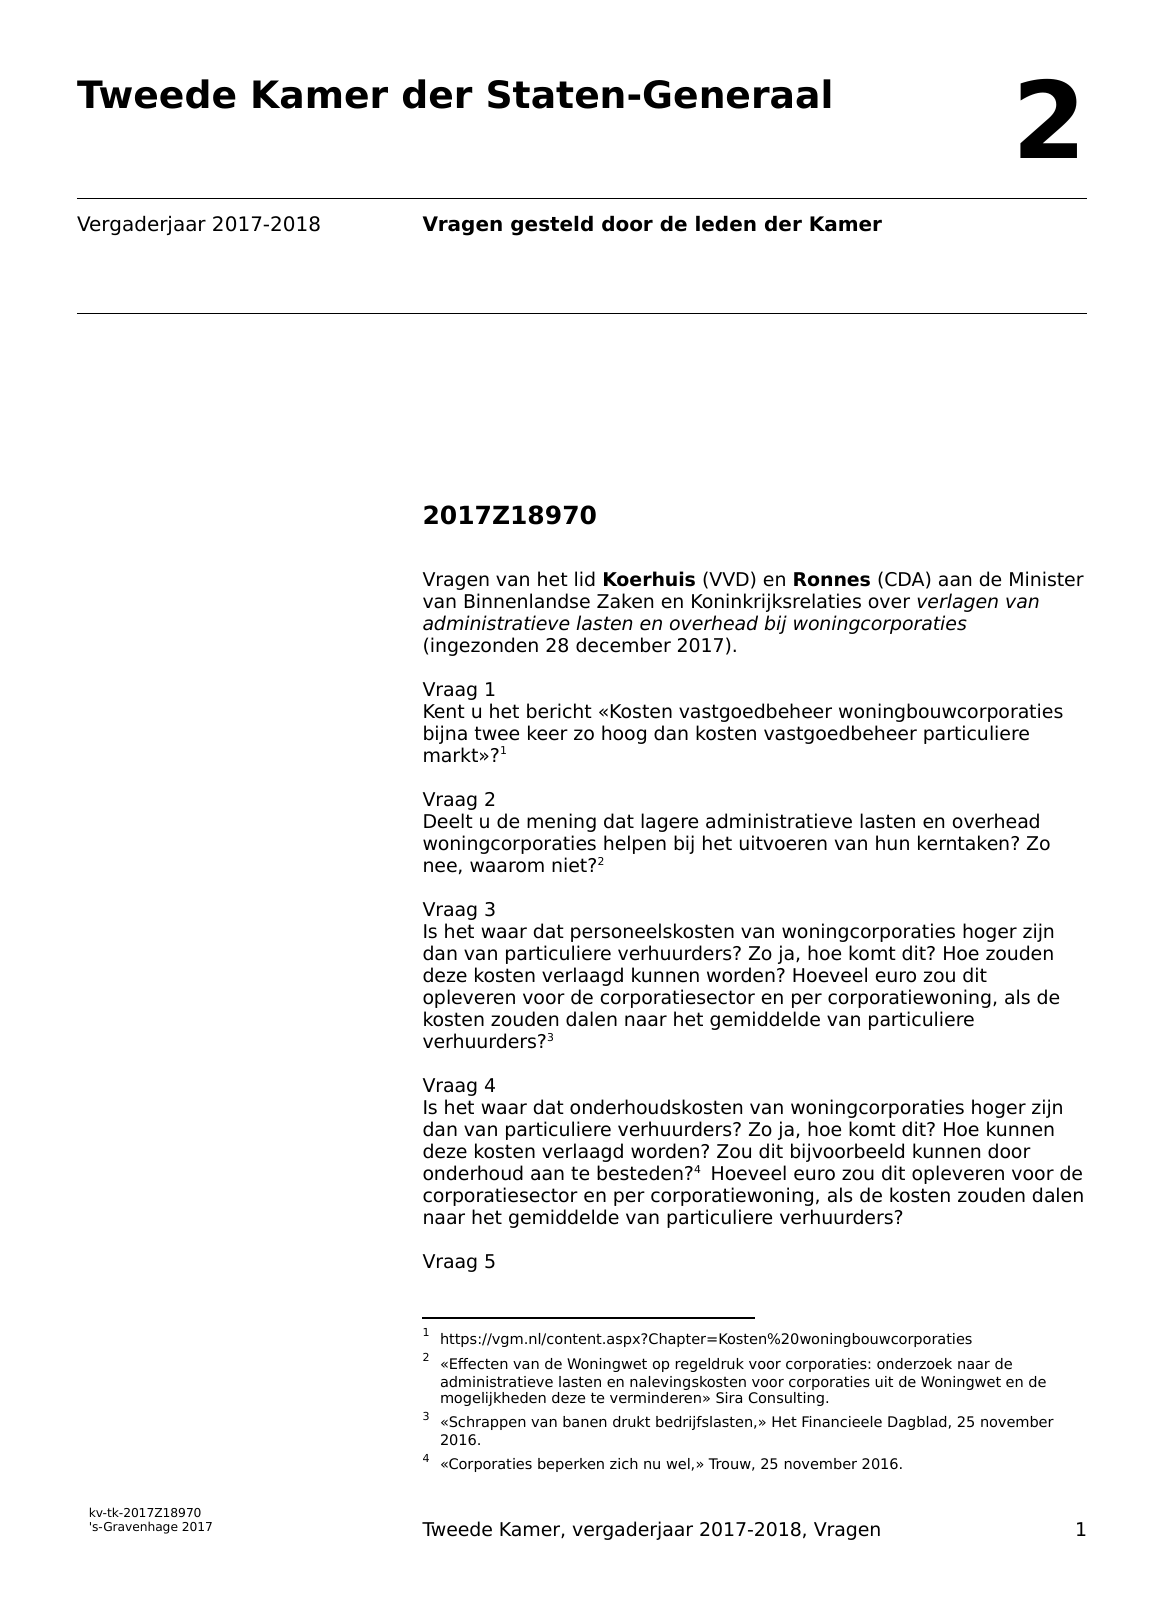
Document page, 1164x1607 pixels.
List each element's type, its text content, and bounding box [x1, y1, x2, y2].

text Kent u het bericht «Kosten vastgoedbeheer woningbouwcorporaties bijna twee keer zo hoog dan kosten vastgoedbeheer particuliere markt»? [422, 701, 1087, 767]
table_header 2 [886, 59, 1087, 198]
text Is het waar dat onderhoudskosten van woningcorporaties hoger zijn dan van particuliere verhuurders? Zo ja, hoe komt dit? Hoe kunnen deze kosten verlaagd worden? Zou dit bijvoorbeeld kunnen door onderhoud aan te besteden? Hoeveel euro zou dit opleveren voor de corporatiesector en per corporatiewoning, als de kosten zouden dalen naar het gemiddelde van particuliere verhuurders? [422, 1097, 1087, 1229]
text 's-Gravenhage 2017 [88, 1520, 323, 1534]
text «Corporaties beperken zich nu wel,» Trouw, 25 november 2016. [422, 1452, 1087, 1474]
text Is het waar dat personeelskosten van woningcorporaties hoger zijn dan van particuliere verhuurders? Zo ja, hoe komt dit? Hoe zouden deze kosten verlaagd kunnen worden? Hoeveel euro zou dit opleveren voor de corporatiesector en per corporatiewoning, als de kosten zouden dalen naar het gemiddelde van particuliere verhuurders? [422, 921, 1087, 1053]
text Deelt u de mening dat lagere administratieve lasten en overhead woningcorporaties helpen bij het uitvoeren van hun kerntaken? Zo nee, waarom niet? [422, 811, 1087, 877]
text Vraag 1 [422, 679, 1087, 701]
table_cell Vragen gesteld door de leden der Kamer [422, 199, 1087, 313]
text «Schrappen van banen drukt bedrijfslasten,» Het Financieele Dagblad, 25 november 2016. [422, 1410, 1087, 1449]
text Vraag 3 [422, 899, 1087, 921]
text 2017Z18970 [422, 501, 1087, 531]
text kv-tk-2017Z18970 [88, 1506, 323, 1520]
table_header Tweede Kamer der Staten-Generaal [77, 59, 886, 198]
text Vragen van het lid Koerhuis (VVD) en Ronnes (CDA) aan de Minister van Binnenlandse Zaken en Koninkrijksrelaties over verlagen van administratieve lasten en overhead bij woningcorporaties (ingezonden 28 december 2017). [422, 569, 1087, 657]
text Vraag 2 [422, 789, 1087, 811]
text https://vgm.nl/content.aspx?Chapter=Kosten%20woningbouwcorporaties [422, 1327, 1087, 1349]
text Vraag 4 [422, 1075, 1087, 1097]
text Vraag 5 [422, 1251, 1087, 1273]
text «Effecten van de Woningwet op regeldruk voor corporaties: onderzoek naar de administratieve lasten en nalevingskosten voor corporaties uit de Woningwet en de mogelijkheden deze te verminderen» Sira Consulting. [422, 1352, 1087, 1407]
table_cell Vergaderjaar 2017-2018 [77, 199, 422, 313]
